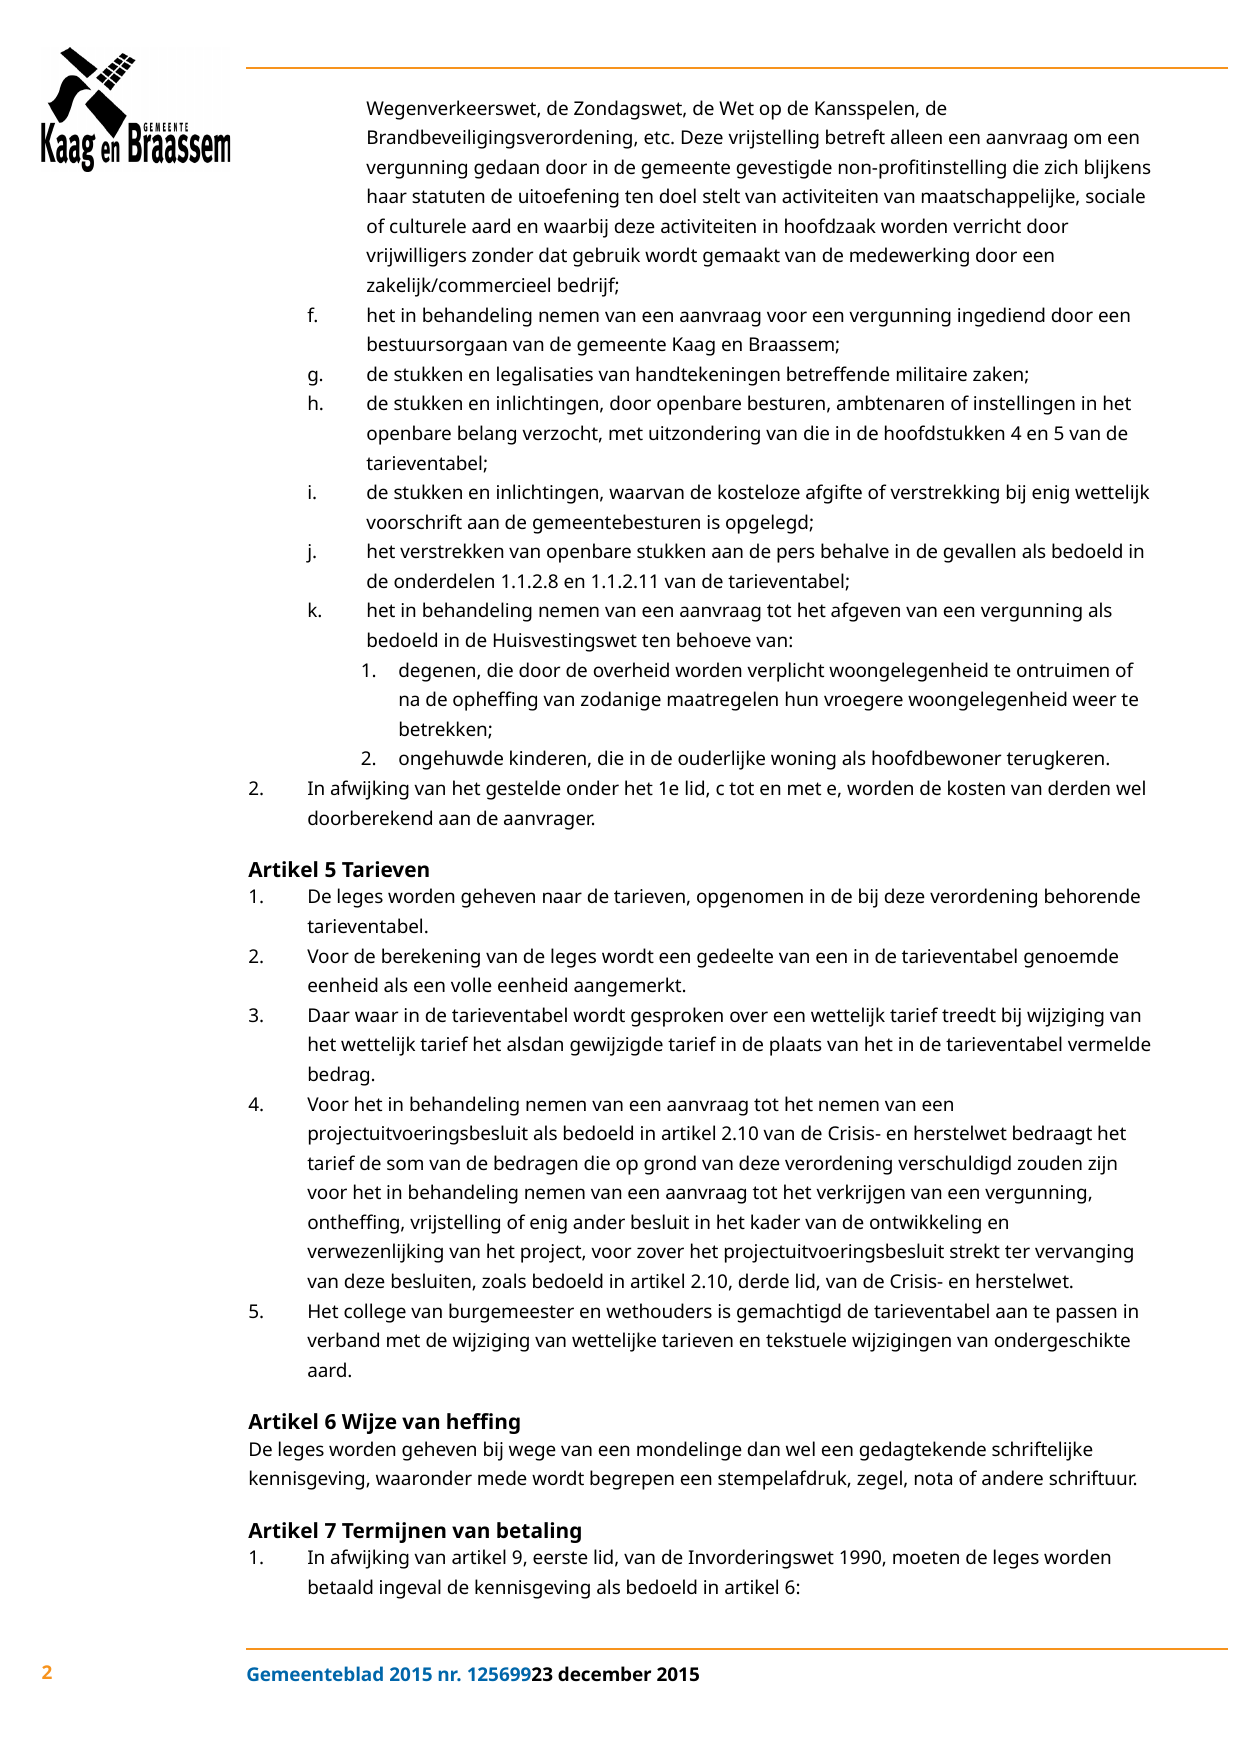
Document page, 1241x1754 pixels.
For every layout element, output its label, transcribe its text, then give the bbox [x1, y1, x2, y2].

list In afwijking van het gestelde onder het 1e lid, c tot en met e, worden de kosten van derden wel doorberekend aan de aanvrager. [248, 775, 1152, 831]
list De leges worden geheven naar de tarieven, opgenomen in de bij deze verordening behorende tarieventabel. [248, 884, 1152, 939]
list In afwijking van artikel 9, eerste lid, van de Invorderingswet 1990, moeten de leges worden betaald ingeval de kennisgeving als bedoeld in artikel 6: [248, 1544, 1152, 1599]
list Voor het in behandeling nemen van een aanvraag tot het nemen van een projectuitvoeringsbesluit als bedoeld in artikel 2.10 van de Crisis- en herstelwet bedraagt het tarief de som van de bedragen die op grond van deze verordening verschuldigd zouden zijn voor het in behandeling nemen van een aanvraag tot het verkrijgen van een vergunning, ontheffing, vrijstelling of enig ander besluit in het kader van de ontwikkeling en verwezenlijking van het project, voor zover het projectuitvoeringsbesluit strekt ter vervanging van deze besluiten, zoals bedoeld in artikel 2.10, derde lid, van de Crisis- en herstelwet. [248, 1091, 1152, 1294]
list ongehuwde kinderen, die in de ouderlijke woning als hoofdbewoner terugkeren. [361, 746, 1152, 771]
list Wegenverkeerswet, de Zondagswet, de Wet op de Kansspelen, de Brandbeveiligingsverordening, etc. Deze vrijstelling betreft alleen een aanvraag om een vergunning gedaan door in de gemeente gevestigde non-profitinstelling die zich blijkens haar statuten de uitoefening ten doel stelt van activiteiten van maatschappelijke, sociale of culturele aard en waarbij deze activiteiten in hoofdzaak worden verricht door vrijwilligers zonder dat gebruik wordt gemaakt van de medewerking door een zakelijk/commercieel bedrijf; [307, 95, 1152, 298]
list Het college van burgemeester en wethouders is gemachtigd de tarieventabel aan te passen in verband met de wijziging van wettelijke tarieven en tekstuele wijzigingen van ondergeschikte aard. [248, 1298, 1152, 1383]
text Artikel 5 Tarieven [248, 855, 1152, 884]
picture [41, 47, 231, 172]
list Voor de berekening van de leges wordt een gedeelte van een in de tarieventabel genoemde eenheid als een volle eenheid aangemerkt. [248, 943, 1152, 998]
text Artikel 7 Termijnen van betaling [248, 1516, 1152, 1544]
list het in behandeling nemen van een aanvraag tot het afgeven van een vergunning als bedoeld in de Huisvestingswet ten behoeve van: [307, 598, 1152, 653]
text Artikel 6 Wijze van heffing [248, 1407, 1152, 1436]
list de stukken en legalisaties van handtekeningen betreffende militaire zaken; [307, 361, 1152, 387]
list de stukken en inlichtingen, door openbare besturen, ambtenaren of instellingen in het openbare belang verzocht, met uitzondering van die in de hoofdstukken 4 en 5 van de tarieventabel; [307, 391, 1152, 476]
list Daar waar in de tarieventabel wordt gesproken over een wettelijk tarief treedt bij wijziging van het wettelijk tarief het alsdan gewijzigde tarief in de plaats van het in de tarieventabel vermelde bedrag. [248, 1002, 1152, 1087]
list degenen, die door de overheid worden verplicht woongelegenheid te ontruimen of na de opheffing van zodanige maatregelen hun vroegere woongelegenheid weer te betrekken; [361, 657, 1152, 742]
list het in behandeling nemen van een aanvraag voor een vergunning ingediend door een bestuursorgaan van de gemeente Kaag en Braassem; [307, 302, 1152, 357]
list de stukken en inlichtingen, waarvan de kosteloze afgifte of verstrekking bij enig wettelijk voorschrift aan de gemeentebesturen is opgelegd; [307, 479, 1152, 535]
text De leges worden geheven bij wege van een mondelinge dan wel een gedagtekende schriftelijke kennisgeving, waaronder mede wordt begrepen een stempelafdruk, zegel, nota of andere schriftuur. [248, 1436, 1152, 1491]
list het verstrekken van openbare stukken aan de pers behalve in de gevallen als bedoeld in de onderdelen 1.1.2.8 en 1.1.2.11 van de tarieventabel; [307, 538, 1152, 594]
